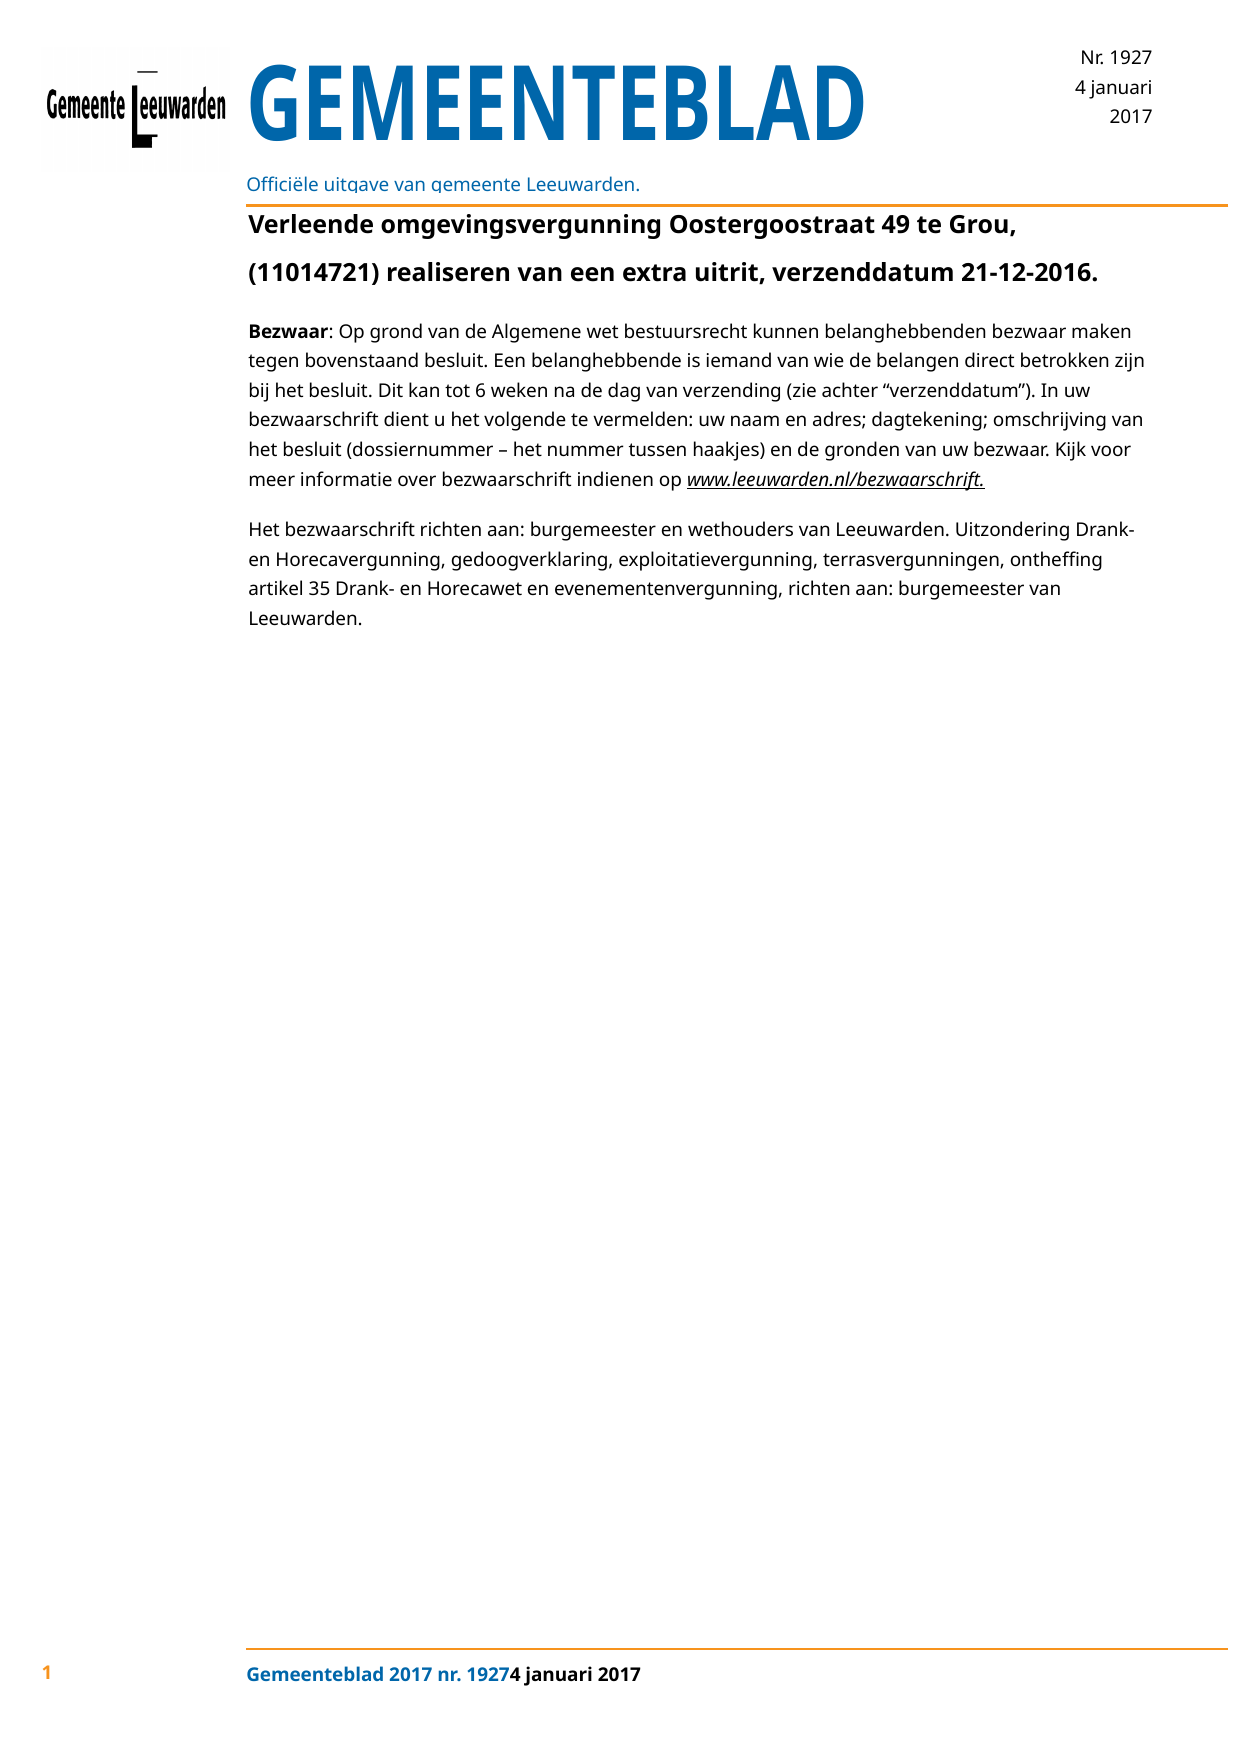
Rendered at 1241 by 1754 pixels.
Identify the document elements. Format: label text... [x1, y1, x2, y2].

text Het bezwaarschrift richten aan: burgemeester en wethouders van Leeuwarden. Uitzondering Drank- en Horecavergunning, gedoogverklaring, exploitatievergunning, terrasvergunningen, ontheffing artikel 35 Drank- en Horecawet en evenementenvergunning, richten aan: burgemeester van Leeuwarden. [248, 516, 1152, 631]
text Verleende omgevingsvergunning Oostergoostraat 49 te Grou, (11014721) realiseren van een extra uitrit, verzenddatum 21-12-2016. [248, 207, 1152, 288]
text Bezwaar: Op grond van de Algemene wet bestuursrecht kunnen belanghebbenden bezwaar maken tegen bovenstaand besluit. Een belanghebbende is iemand van wie de belangen direct betrokken zijn bij het besluit. Dit kan tot 6 weken na de dag van verzending (zie achter “verzenddatum”). In uw bezwaarschrift dient u het volgende te vermelden: uw naam en adres; dagtekening; omschrijving van het besluit (dossiernummer – het nummer tussen haakjes) en de gronden van uw bezwaar. Kijk voor meer informatie over bezwaarschrift indienen op www.leeuwarden.nl/bezwaarschrift. [248, 318, 1152, 492]
picture [41, 47, 231, 172]
